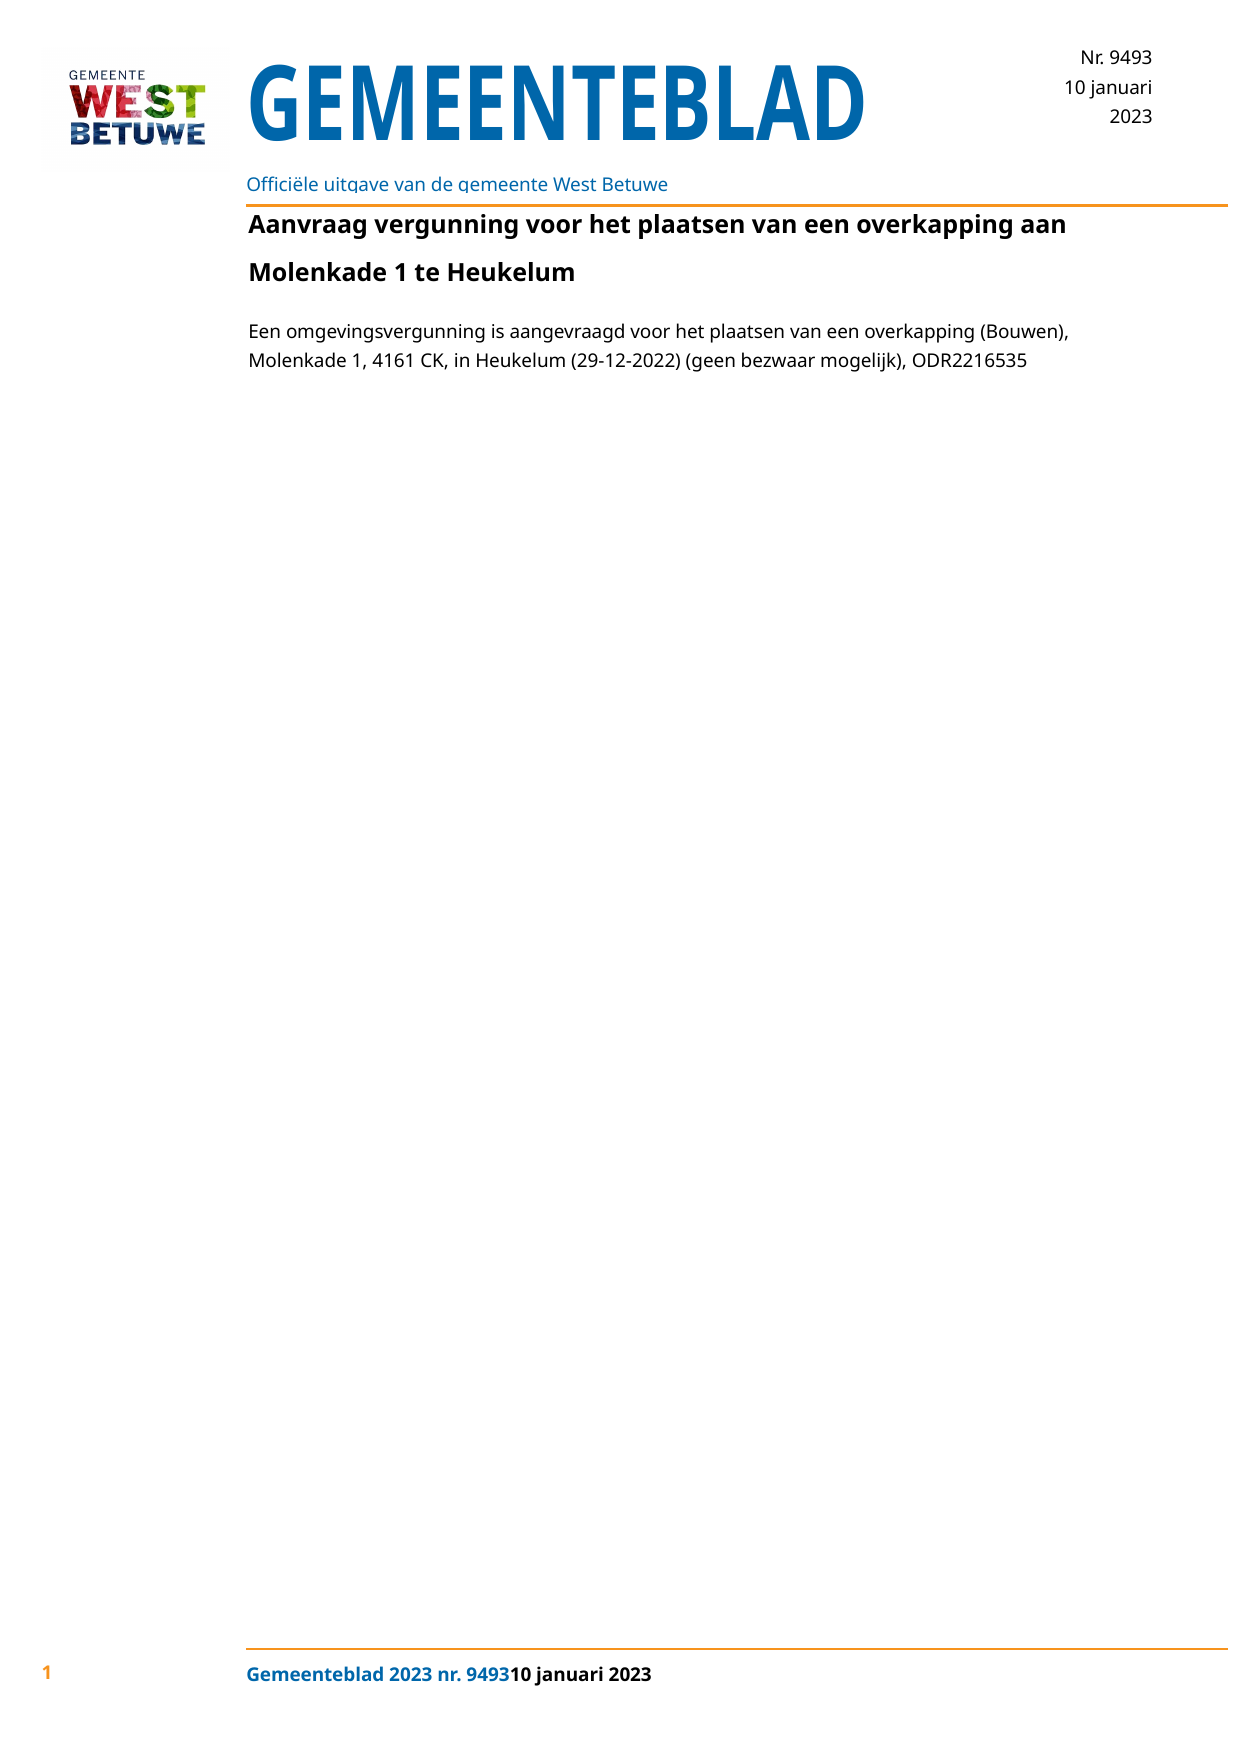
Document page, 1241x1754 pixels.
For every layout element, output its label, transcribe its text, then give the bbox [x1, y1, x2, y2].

picture [41, 47, 231, 172]
text Een omgevingsvergunning is aangevraagd voor het plaatsen van een overkapping (Bouwen), Molenkade 1, 4161 CK, in Heukelum (29-12-2022) (geen bezwaar mogelijk), ODR2216535 [248, 318, 1152, 373]
text Aanvraag vergunning voor het plaatsen van een overkapping aan Molenkade 1 te Heukelum [248, 207, 1152, 288]
